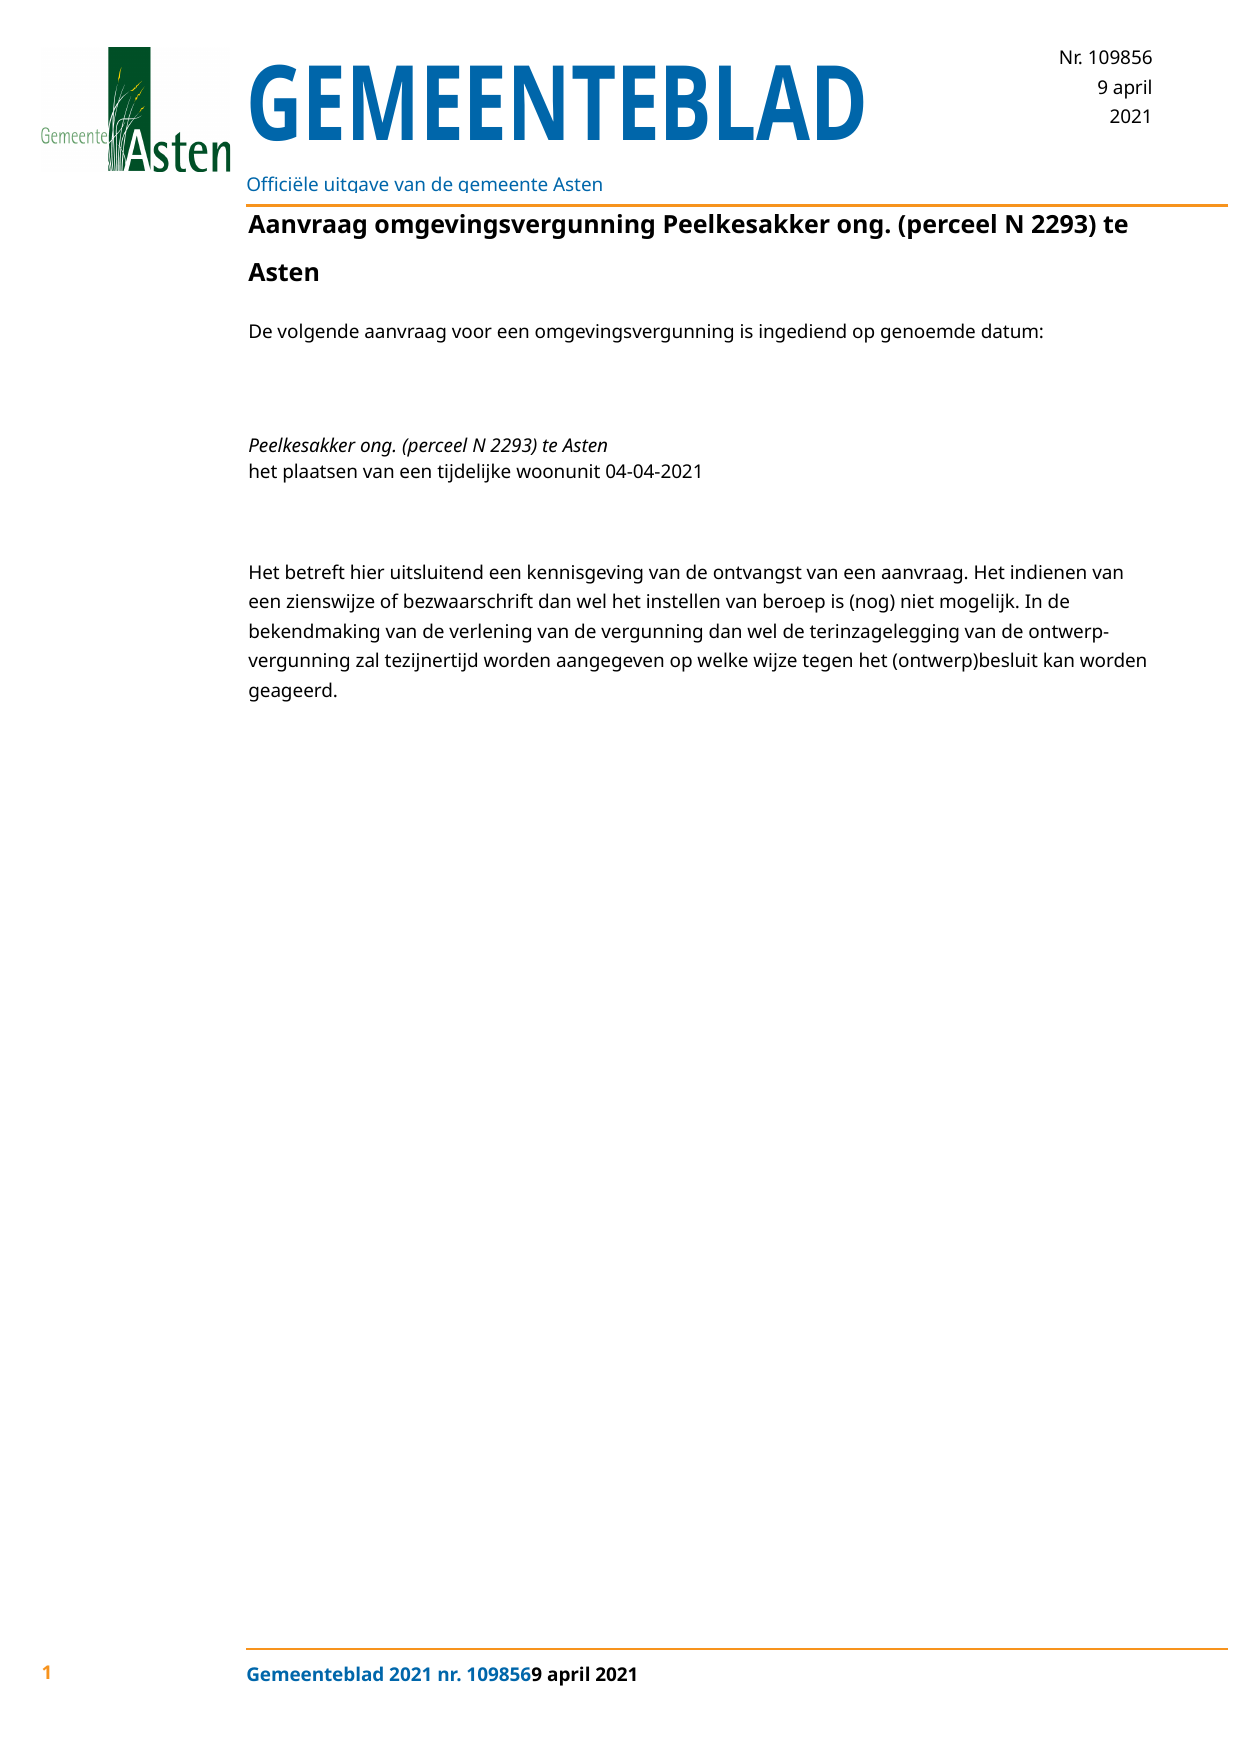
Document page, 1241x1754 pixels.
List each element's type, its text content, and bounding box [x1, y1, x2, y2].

text Peelkesakker ong. (perceel N 2293) te Asten [248, 432, 1152, 458]
text het plaatsen van een tijdelijke woonunit 04-04-2021 [248, 458, 1152, 484]
text Aanvraag omgevingsvergunning Peelkesakker ong. (perceel N 2293) te Asten [248, 207, 1152, 288]
text Het betreft hier uitsluitend een kennisgeving van de ontvangst van een aanvraag. Het indienen van een zienswijze of bezwaarschrift dan wel het instellen van beroep is (nog) niet mogelijk. In de bekendmaking van de verlening van de vergunning dan wel de terinzagelegging van de ontwerp-vergunning zal tezijnertijd worden aangegeven op welke wijze tegen het (ontwerp)besluit kan worden geageerd. [248, 559, 1152, 703]
text De volgende aanvraag voor een omgevingsvergunning is ingediend op genoemde datum: [248, 318, 1152, 344]
picture [41, 47, 231, 172]
